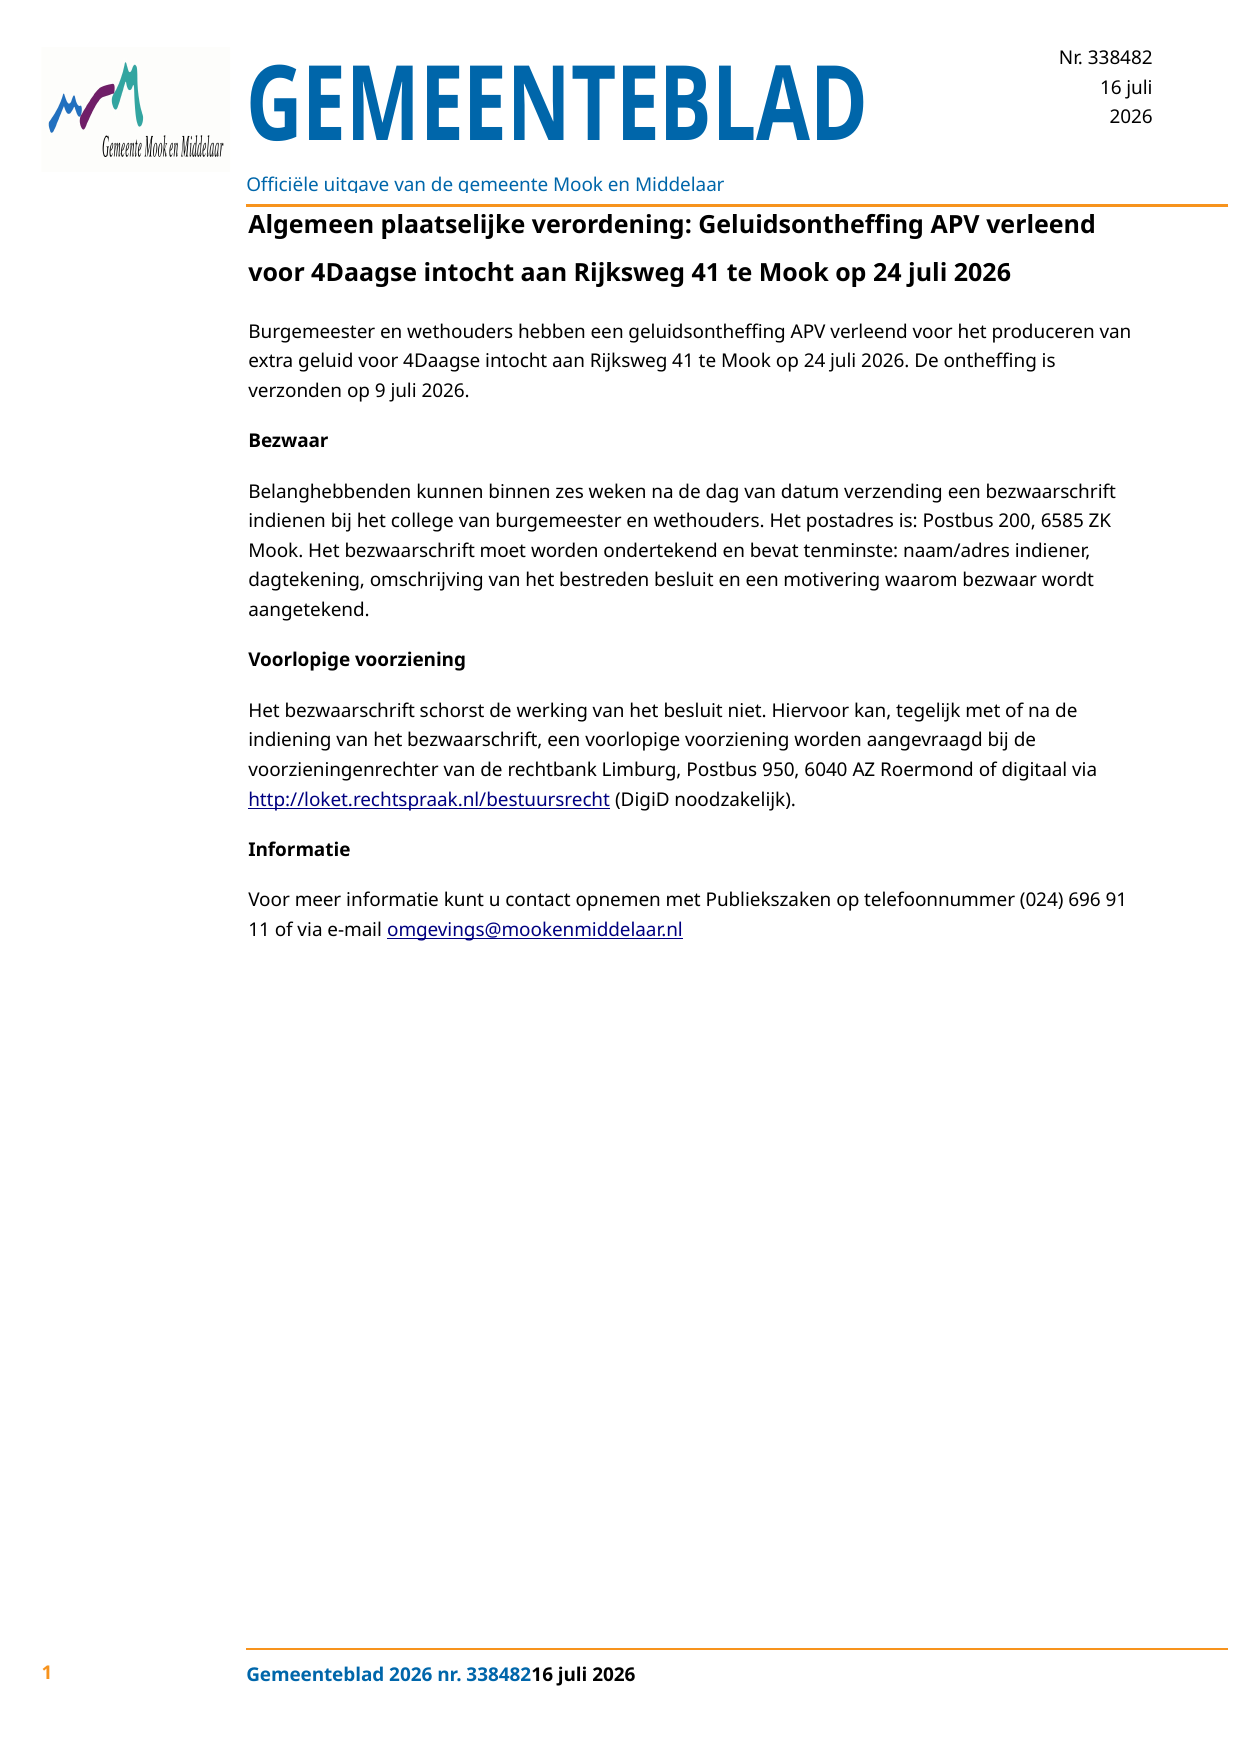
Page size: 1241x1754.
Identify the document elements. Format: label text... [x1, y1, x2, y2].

text Het bezwaarschrift schorst de werking van het besluit niet. Hiervoor kan, tegelijk met of na de indiening van het bezwaarschrift, een voorlopige voorziening worden aangevraagd bij de voorzieningenrechter van de rechtbank Limburg, Postbus 950, 6040 AZ Roermond of digitaal via http://loket.rechtspraak.nl/bestuursrecht (DigiD noodzakelijk). [248, 697, 1152, 812]
text Voorlopige voorziening [248, 647, 1152, 672]
text Bezwaar [248, 427, 1152, 453]
text Burgemeester en wethouders hebben een geluidsontheffing APV verleend voor het produceren van extra geluid voor 4Daagse intocht aan Rijksweg 41 te Mook op 24 juli 2026. De ontheffing is verzonden op 9 juli 2026. [248, 318, 1152, 403]
text Informatie [248, 836, 1152, 862]
text Belanghebbenden kunnen binnen zes weken na de dag van datum verzending een bezwaarschrift indienen bij het college van burgemeester en wethouders. Het postadres is: Postbus 200, 6585 ZK Mook. Het bezwaarschrift moet worden ondertekend en bevat tenminste: naam/adres indiener, dagtekening, omschrijving van het bestreden besluit en een motivering waarom bezwaar wordt aangetekend. [248, 478, 1152, 622]
text Algemeen plaatselijke verordening: Geluidsontheffing APV verleend voor 4Daagse intocht aan Rijksweg 41 te Mook op 24 juli 2026 [248, 207, 1152, 288]
picture [41, 47, 231, 172]
text Voor meer informatie kunt u contact opnemen met Publiekszaken op telefoonnummer (024) 696 91 11 of via e-mail omgevings@mookenmiddelaar.nl [248, 887, 1152, 942]
